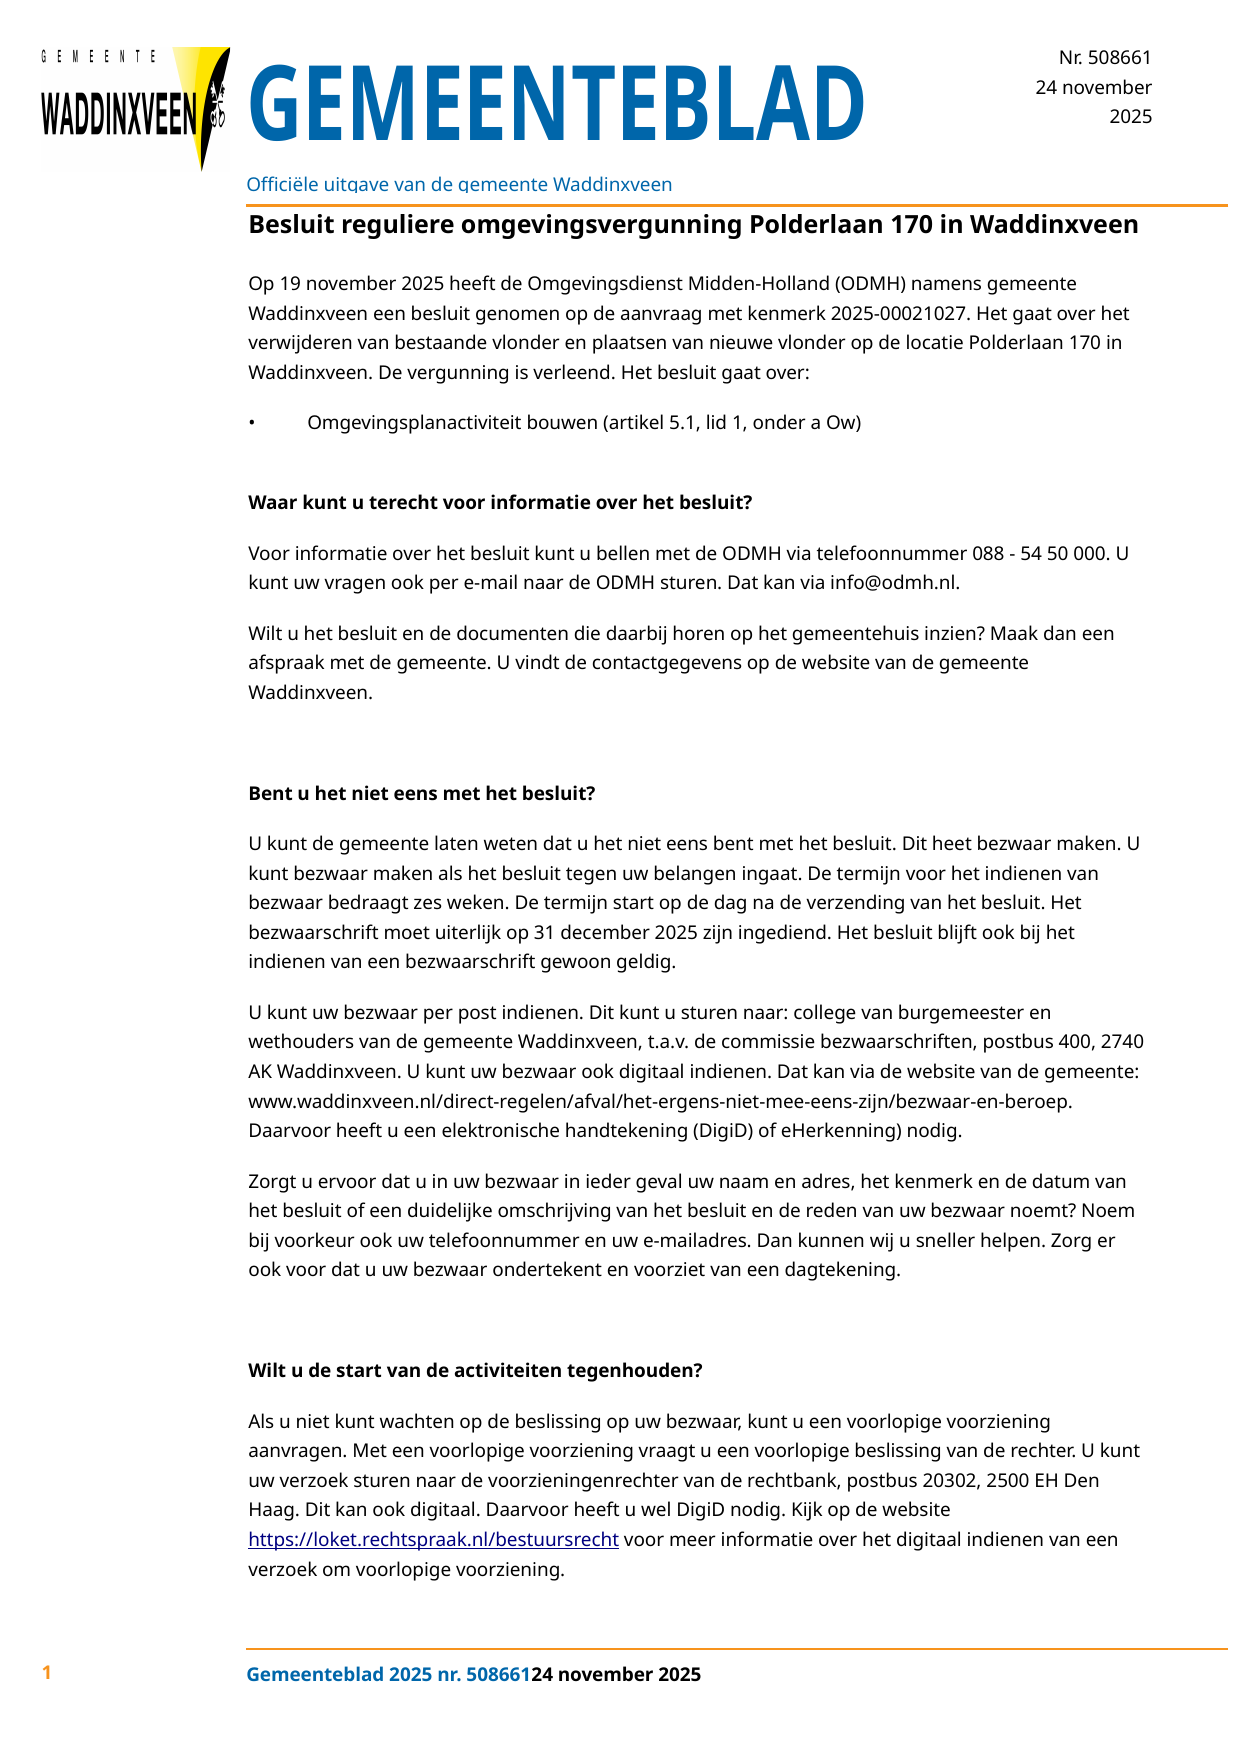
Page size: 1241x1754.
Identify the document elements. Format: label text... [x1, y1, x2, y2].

text Besluit reguliere omgevingsvergunning Polderlaan 170 in Waddinxveen [248, 207, 1152, 241]
text Op 19 november 2025 heeft de Omgevingsdienst Midden-Holland (ODMH) namens gemeente Waddinxveen een besluit genomen op de aanvraag met kenmerk 2025-00021027. Het gaat over het verwijderen van bestaande vlonder en plaatsen van nieuwe vlonder op de locatie Polderlaan 170 in Waddinxveen. De vergunning is verleend. Het besluit gaat over: [248, 270, 1152, 385]
text Wilt u de start van de activiteiten tegenhouden? [248, 1357, 1152, 1383]
text Wilt u het besluit en de documenten die daarbij horen op het gemeentehuis inzien? Maak dan een afspraak met de gemeente. U vindt de contactgegevens op de website van de gemeente Waddinxveen. [248, 620, 1152, 705]
text U kunt de gemeente laten weten dat u het niet eens bent met het besluit. Dit heet bezwaar maken. U kunt bezwaar maken als het besluit tegen uw belangen ingaat. De termijn voor het indienen van bezwaar bedraagt zes weken. De termijn start op de dag na de verzending van het besluit. Het bezwaarschrift moet uiterlijk op 31 december 2025 zijn ingediend. Het besluit blijft ook bij het indienen van een bezwaarschrift gewoon geldig. [248, 830, 1152, 974]
text U kunt uw bezwaar per post indienen. Dit kunt u sturen naar: college van burgemeester en wethouders van de gemeente Waddinxveen, t.a.v. de commissie bezwaarschriften, postbus 400, 2740 AK Waddinxveen. U kunt uw bezwaar ook digitaal indienen. Dat kan via de website van de gemeente: www.waddinxveen.nl/direct-regelen/afval/het-ergens-niet-mee-eens-zijn/bezwaar-en-beroep. Daarvoor heeft u een elektronische handtekening (DigiD) of eHerkenning) nodig. [248, 999, 1152, 1143]
text Voor informatie over het besluit kunt u bellen met de ODMH via telefoonnummer 088 - 54 50 000. U kunt uw vragen ook per e-mail naar de ODMH sturen. Dat kan via info@odmh.nl. [248, 540, 1152, 595]
text Waar kunt u terecht voor informatie over het besluit? [248, 489, 1152, 515]
text Als u niet kunt wachten op de beslissing op uw bezwaar, kunt u een voorlopige voorziening aanvragen. Met een voorlopige voorziening vraagt u een voorlopige beslissing van de rechter. U kunt uw verzoek sturen naar de voorzieningenrechter van de rechtbank, postbus 20302, 2500 EH Den Haag. Dit kan ook digitaal. Daarvoor heeft u wel DigiD nodig. Kijk op de website https://loket.rechtspraak.nl/bestuursrecht voor meer informatie over het digitaal indienen van een verzoek om voorlopige voorziening. [248, 1408, 1152, 1581]
text Bent u het niet eens met het besluit? [248, 780, 1152, 806]
picture [41, 47, 231, 172]
text Zorgt u ervoor dat u in uw bezwaar in ieder geval uw naam en adres, het kenmerk en de datum van het besluit of een duidelijke omschrijving van het besluit en de reden van uw bezwaar noemt? Noem bij voorkeur ook uw telefoonnummer en uw e-mailadres. Dan kunnen wij u sneller helpen. Zorg er ook voor dat u uw bezwaar ondertekent en voorziet van een dagtekening. [248, 1168, 1152, 1282]
list Omgevingsplanactiviteit bouwen (artikel 5.1, lid 1, onder a Ow) [248, 409, 1152, 435]
